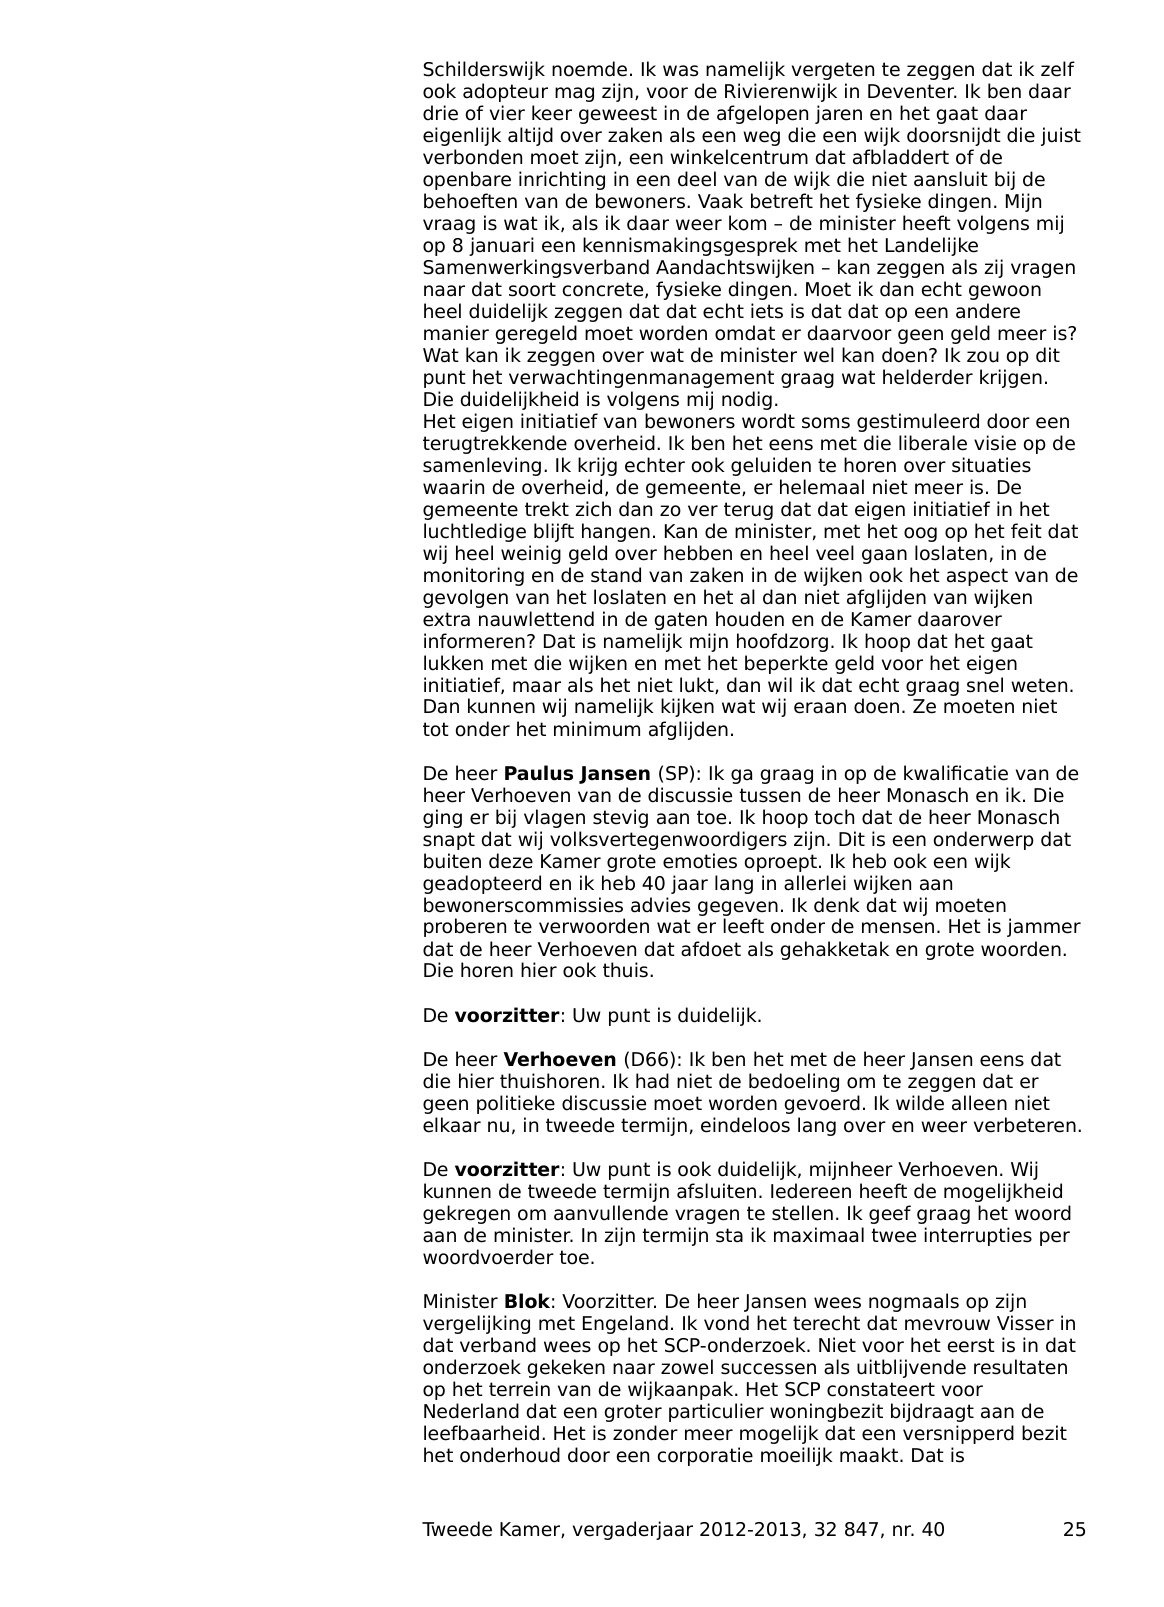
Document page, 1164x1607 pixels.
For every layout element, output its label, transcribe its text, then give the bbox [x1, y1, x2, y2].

text De heer Paulus Jansen (SP): Ik ga graag in op de kwalificatie van de heer Verhoeven van de discussie tussen de heer Monasch en ik. Die ging er bij vlagen stevig aan toe. Ik hoop toch dat de heer Monasch snapt dat wij volksvertegenwoordigers zijn. Dit is een onderwerp dat buiten deze Kamer grote emoties oproept. Ik heb ook een wijk geadopteerd en ik heb 40 jaar lang in allerlei wijken aan bewonerscommissies advies gegeven. Ik denk dat wij moeten proberen te verwoorden wat er leeft onder de mensen. Het is jammer dat de heer Verhoeven dat afdoet als gehakketak en grote woorden. Die horen hier ook thuis. [422, 763, 1087, 982]
text Het eigen initiatief van bewoners wordt soms gestimuleerd door een terugtrekkende overheid. Ik ben het eens met die liberale visie op de samenleving. Ik krijg echter ook geluiden te horen over situaties waarin de overheid, de gemeente, er helemaal niet meer is. De gemeente trekt zich dan zo ver terug dat dat eigen initiatief in het luchtledige blijft hangen. Kan de minister, met het oog op het feit dat wij heel weinig geld over hebben en heel veel gaan loslaten, in de monitoring en de stand van zaken in de wijken ook het aspect van de gevolgen van het loslaten en het al dan niet afglijden van wijken extra nauwlettend in de gaten houden en de Kamer daarover informeren? Dat is namelijk mijn hoofdzorg. Ik hoop dat het gaat lukken met die wijken en met het beperkte geld voor het eigen initiatief, maar als het niet lukt, dan wil ik dat echt graag snel weten. Dan kunnen wij namelijk kijken wat wij eraan doen. Ze moeten niet tot onder het minimum afglijden. [422, 411, 1087, 740]
text De voorzitter: Uw punt is ook duidelijk, mijnheer Verhoeven. Wij kunnen de tweede termijn afsluiten. Iedereen heeft de mogelijkheid gekregen om aanvullende vragen te stellen. Ik geef graag het woord aan de minister. In zijn termijn sta ik maximaal twee interrupties per woordvoerder toe. [422, 1159, 1087, 1269]
text Minister Blok: Voorzitter. De heer Jansen wees nogmaals op zijn vergelijking met Engeland. Ik vond het terecht dat mevrouw Visser in dat verband wees op het SCP-onderzoek. Niet voor het eerst is in dat onderzoek gekeken naar zowel successen als uitblijvende resultaten op het terrein van de wijkaanpak. Het SCP constateert voor Nederland dat een groter particulier woningbezit bijdraagt aan de leefbaarheid. Het is zonder meer mogelijk dat een versnipperd bezit het onderhoud door een corporatie moeilijk maakt. Dat is [422, 1291, 1087, 1467]
text Schilderswijk noemde. Ik was namelijk vergeten te zeggen dat ik zelf ook adopteur mag zijn, voor de Rivierenwijk in Deventer. Ik ben daar drie of vier keer geweest in de afgelopen jaren en het gaat daar eigenlijk altijd over zaken als een weg die een wijk doorsnijdt die juist verbonden moet zijn, een winkelcentrum dat afbladdert of de openbare inrichting in een deel van de wijk die niet aansluit bij de behoeften van de bewoners. Vaak betreft het fysieke dingen. Mijn vraag is wat ik, als ik daar weer kom – de minister heeft volgens mij op 8 januari een kennismakingsgesprek met het Landelijke Samenwerkingsverband Aandachtswijken – kan zeggen als zij vragen naar dat soort concrete, fysieke dingen. Moet ik dan echt gewoon heel duidelijk zeggen dat dat echt iets is dat dat op een andere manier geregeld moet worden omdat er daarvoor geen geld meer is? Wat kan ik zeggen over wat de minister wel kan doen? Ik zou op dit punt het verwachtingenmanagement graag wat helderder krijgen. Die duidelijkheid is volgens mij nodig. [422, 59, 1087, 411]
text De heer Verhoeven (D66): Ik ben het met de heer Jansen eens dat die hier thuishoren. Ik had niet de bedoeling om te zeggen dat er geen politieke discussie moet worden gevoerd. Ik wilde alleen niet elkaar nu, in tweede termijn, eindeloos lang over en weer verbeteren. [422, 1049, 1087, 1137]
text De voorzitter: Uw punt is duidelijk. [422, 1004, 1087, 1027]
